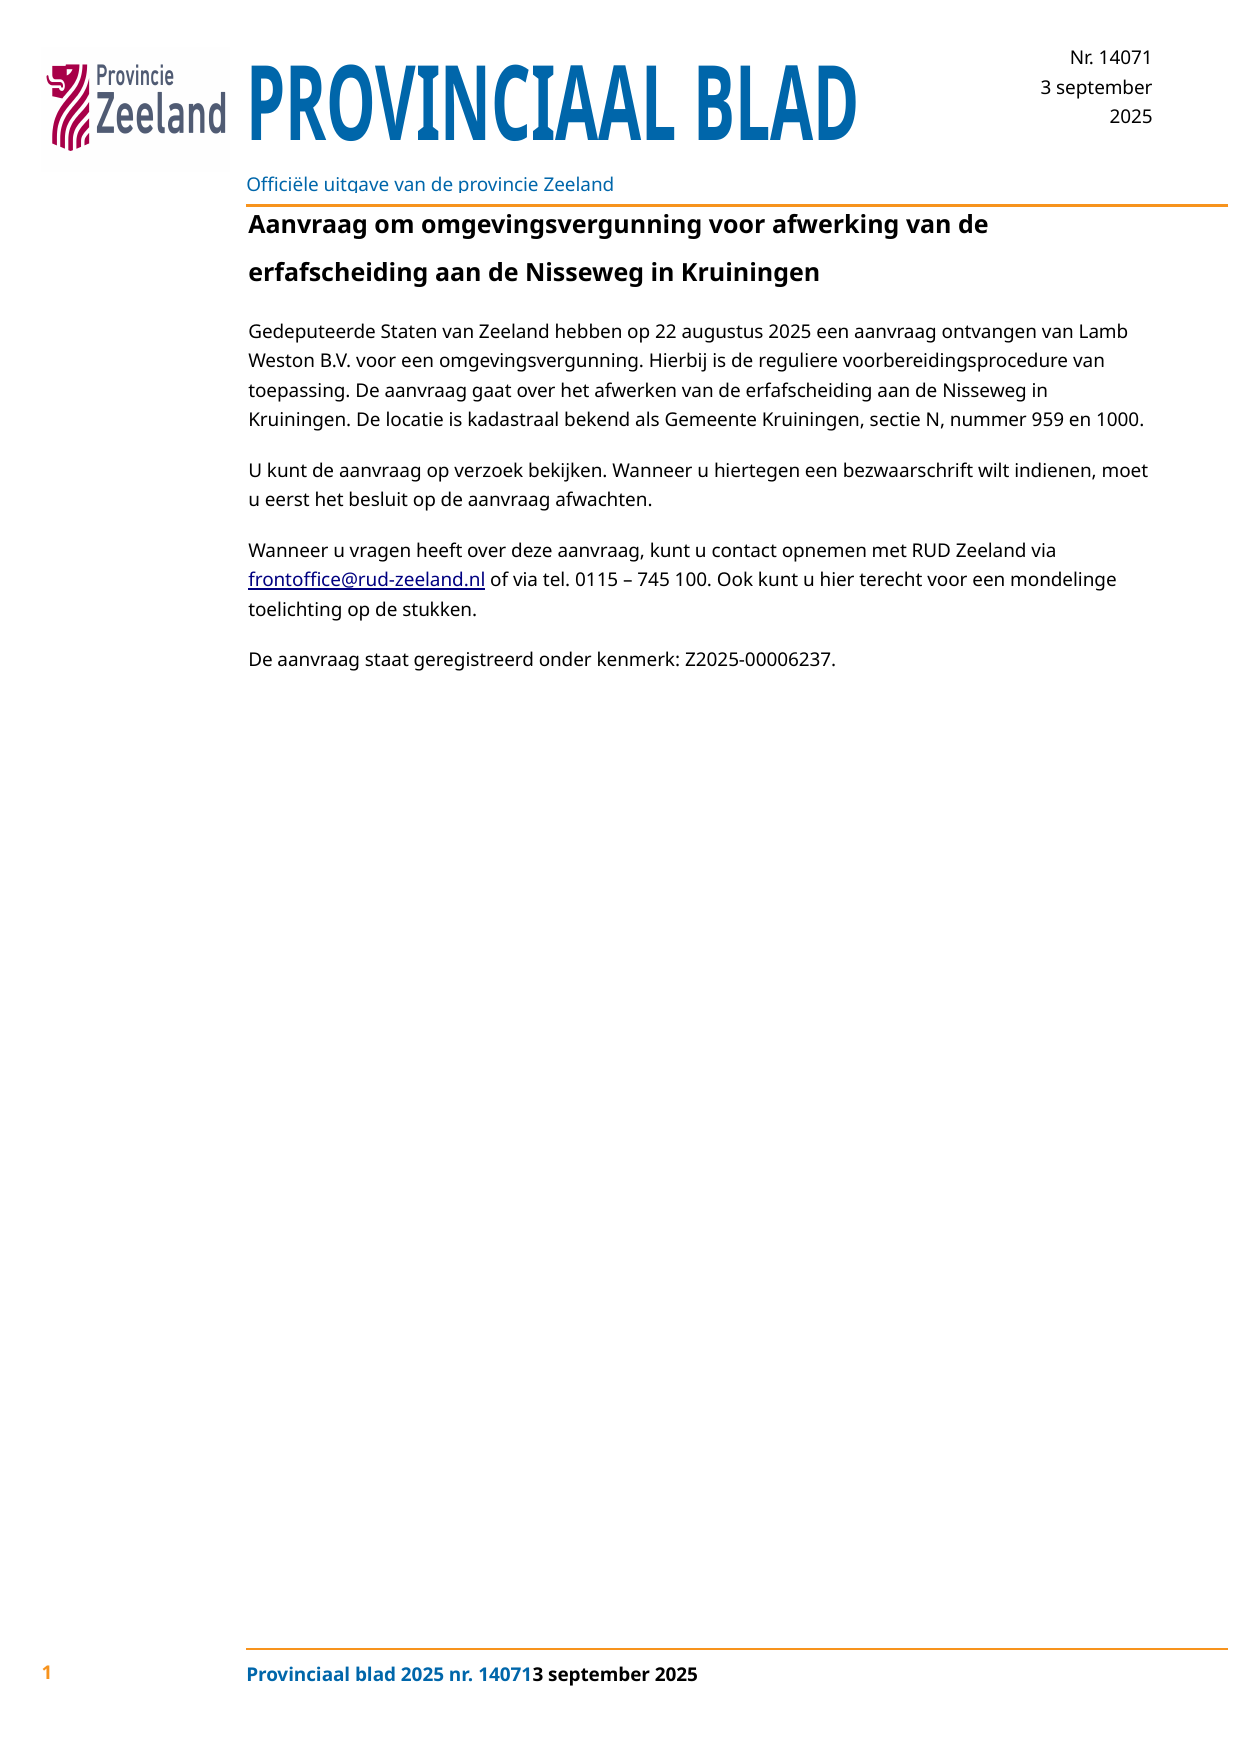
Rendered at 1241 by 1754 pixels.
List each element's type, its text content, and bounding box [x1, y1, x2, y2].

text Aanvraag om omgevingsvergunning voor afwerking van de erfafscheiding aan de Nisseweg in Kruiningen [248, 207, 1152, 288]
text De aanvraag staat geregistreerd onder kenmerk: Z2025-00006237. [248, 647, 1152, 672]
picture [41, 47, 231, 172]
text U kunt de aanvraag op verzoek bekijken. Wanneer u hiertegen een bezwaarschrift wilt indienen, moet u eerst het besluit op de aanvraag afwachten. [248, 457, 1152, 512]
text Gedeputeerde Staten van Zeeland hebben op 22 augustus 2025 een aanvraag ontvangen van Lamb Weston B.V. voor een omgevingsvergunning. Hierbij is de reguliere voorbereidingsprocedure van toepassing. De aanvraag gaat over het afwerken van de erfafscheiding aan de Nisseweg in Kruiningen. De locatie is kadastraal bekend als Gemeente Kruiningen, sectie N, nummer 959 en 1000. [248, 318, 1152, 432]
text Wanneer u vragen heeft over deze aanvraag, kunt u contact opnemen met RUD Zeeland via frontoffice@rud-zeeland.nl of via tel. 0115 – 745 100. Ook kunt u hier terecht voor een mondelinge toelichting op de stukken. [248, 537, 1152, 622]
